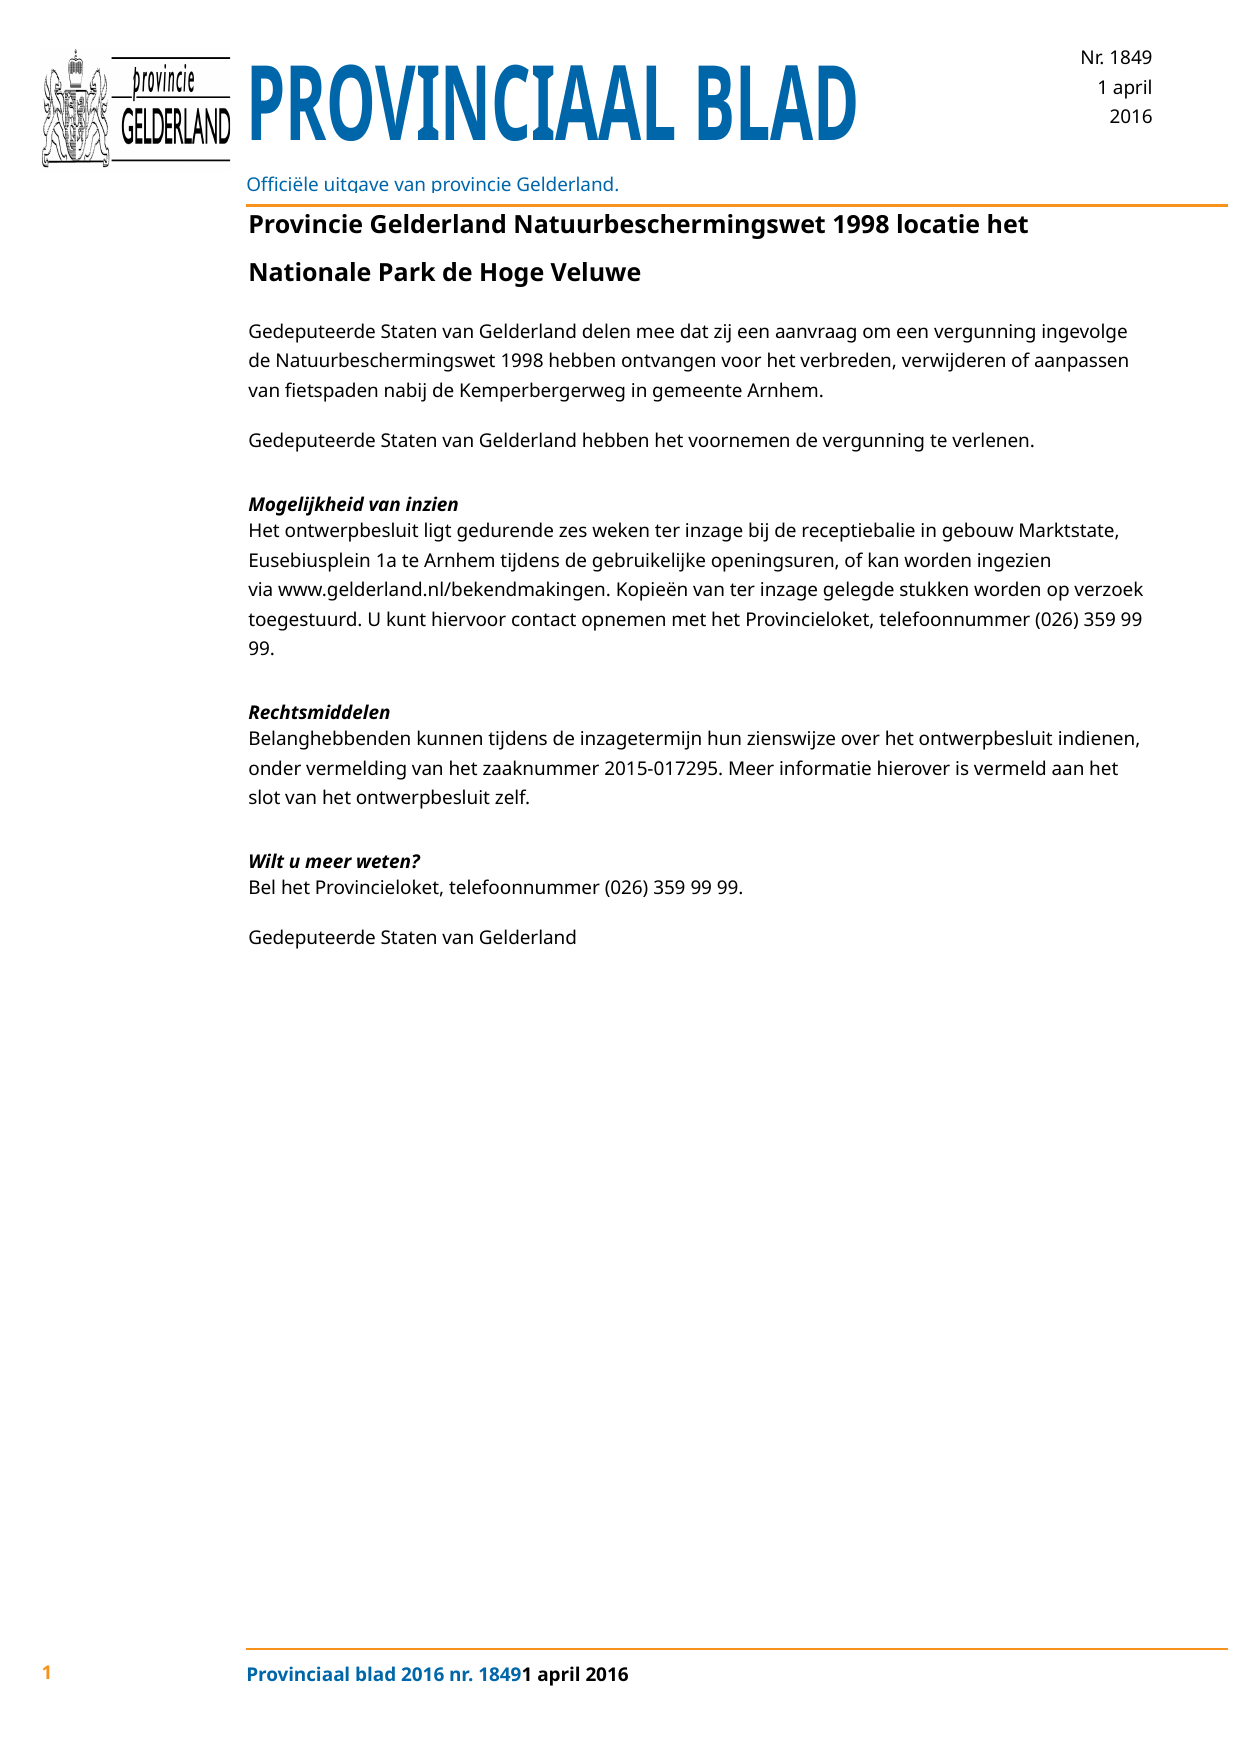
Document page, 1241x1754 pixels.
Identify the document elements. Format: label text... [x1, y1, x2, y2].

text Provincie Gelderland Natuurbeschermingswet 1998 locatie het Nationale Park de Hoge Veluwe [248, 207, 1152, 288]
text Gedeputeerde Staten van Gelderland hebben het voornemen de vergunning te verlenen. [248, 427, 1152, 453]
picture [41, 47, 231, 172]
text Gedeputeerde Staten van Gelderland delen mee dat zij een aanvraag om een vergunning ingevolge de Natuurbeschermingswet 1998 hebben ontvangen voor het verbreden, verwijderen of aanpassen van fietspaden nabij de Kemperbergerweg in gemeente Arnhem. [248, 318, 1152, 403]
text Wilt u meer weten? [248, 848, 1152, 874]
text Belanghebbenden kunnen tijdens de inzagetermijn hun zienswijze over het ontwerpbesluit indienen, onder vermelding van het zaaknummer 2015-017295. Meer informatie hierover is vermeld aan het slot van het ontwerpbesluit zelf. [248, 725, 1152, 810]
text Mogelijkheid van inzien [248, 491, 1152, 517]
text Gedeputeerde Staten van Gelderland [248, 924, 1152, 950]
text Het ontwerpbesluit ligt gedurende zes weken ter inzage bij de receptiebalie in gebouw Marktstate, Eusebiusplein 1a te Arnhem tijdens de gebruikelijke openingsuren, of kan worden ingezien via www.gelderland.nl/bekendmakingen. Kopieën van ter inzage gelegde stukken worden op verzoek toegestuurd. U kunt hiervoor contact opnemen met het Provincieloket, telefoonnummer (026) 359 99 99. [248, 517, 1152, 661]
text Rechtsmiddelen [248, 699, 1152, 725]
text Bel het Provincieloket, telefoonnummer (026) 359 99 99. [248, 874, 1152, 900]
